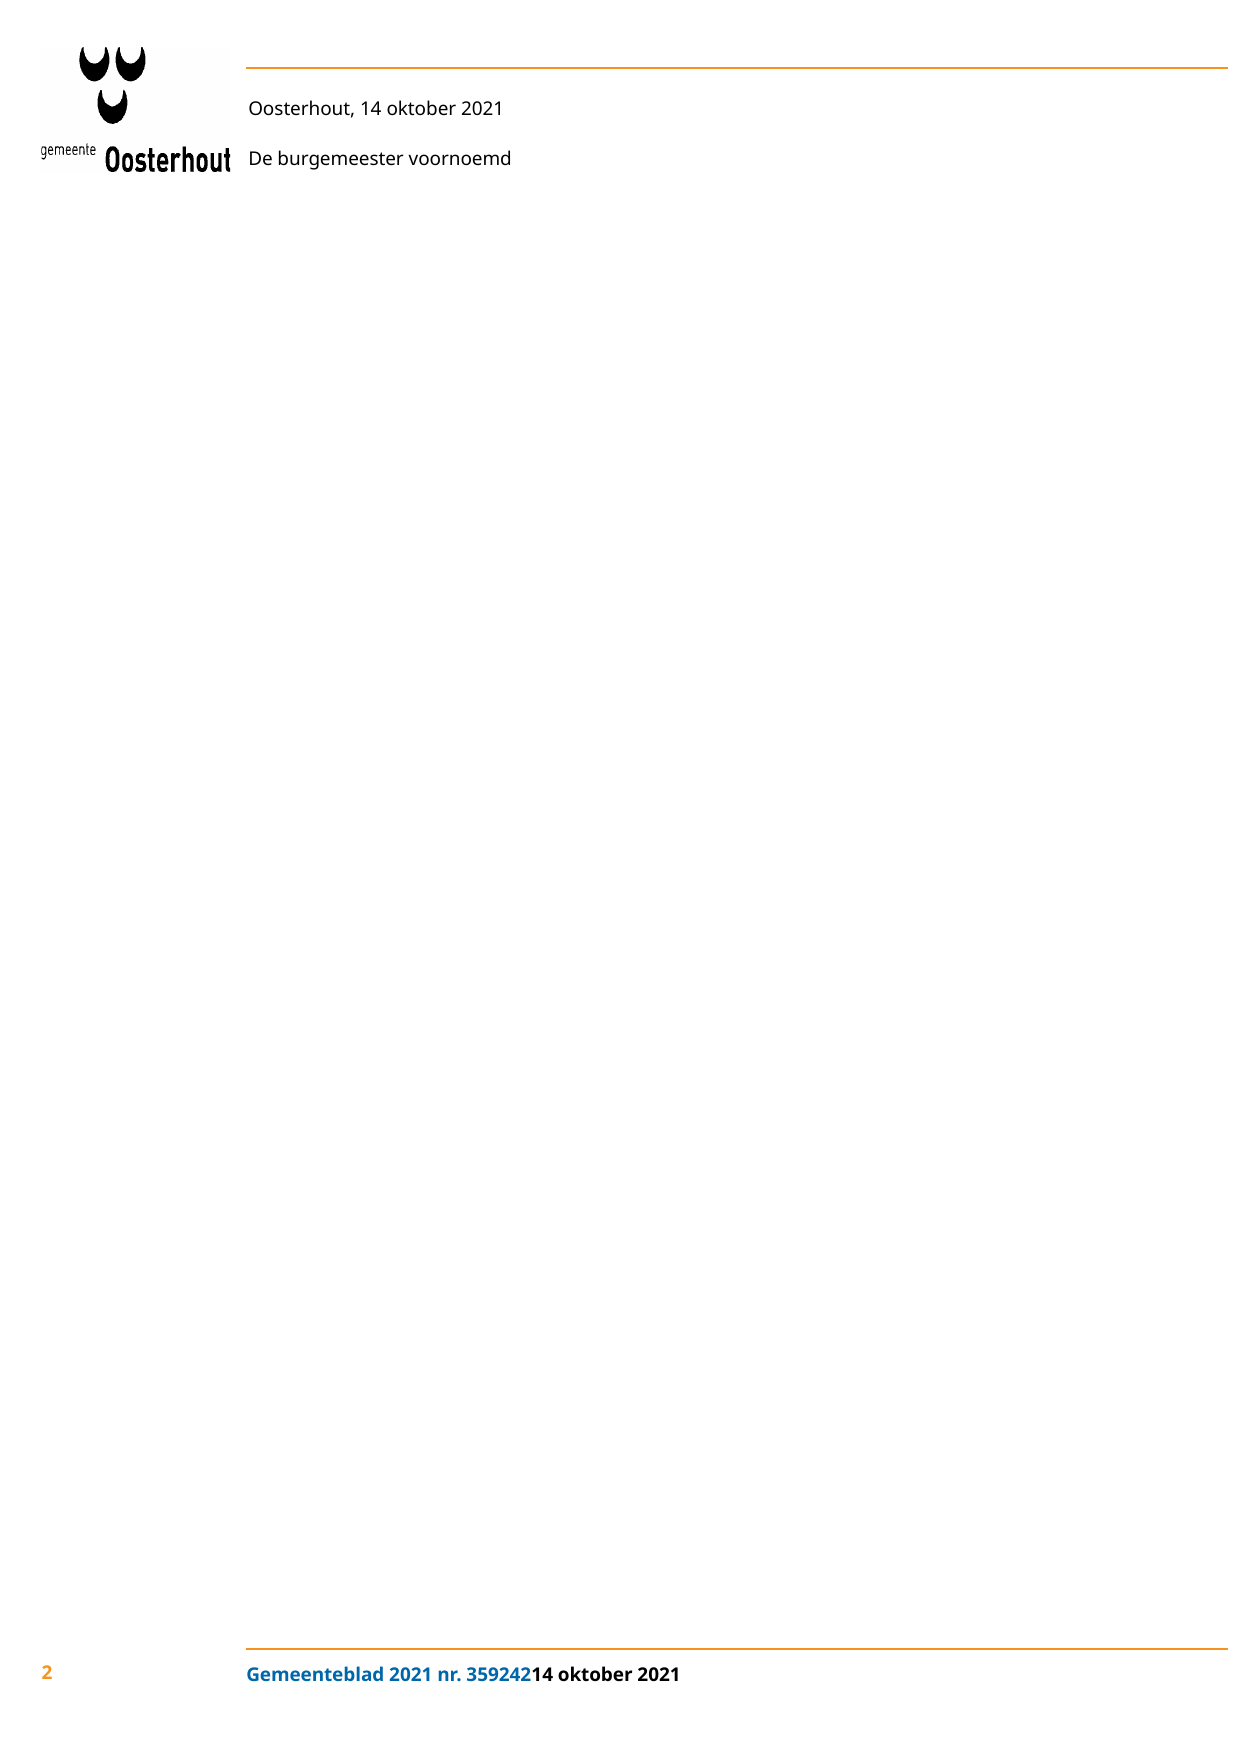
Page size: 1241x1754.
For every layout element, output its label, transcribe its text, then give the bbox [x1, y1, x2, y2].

text Oosterhout, 14 oktober 2021 [248, 95, 1152, 121]
picture [41, 47, 231, 172]
text De burgemeester voornoemd [248, 145, 1152, 171]
